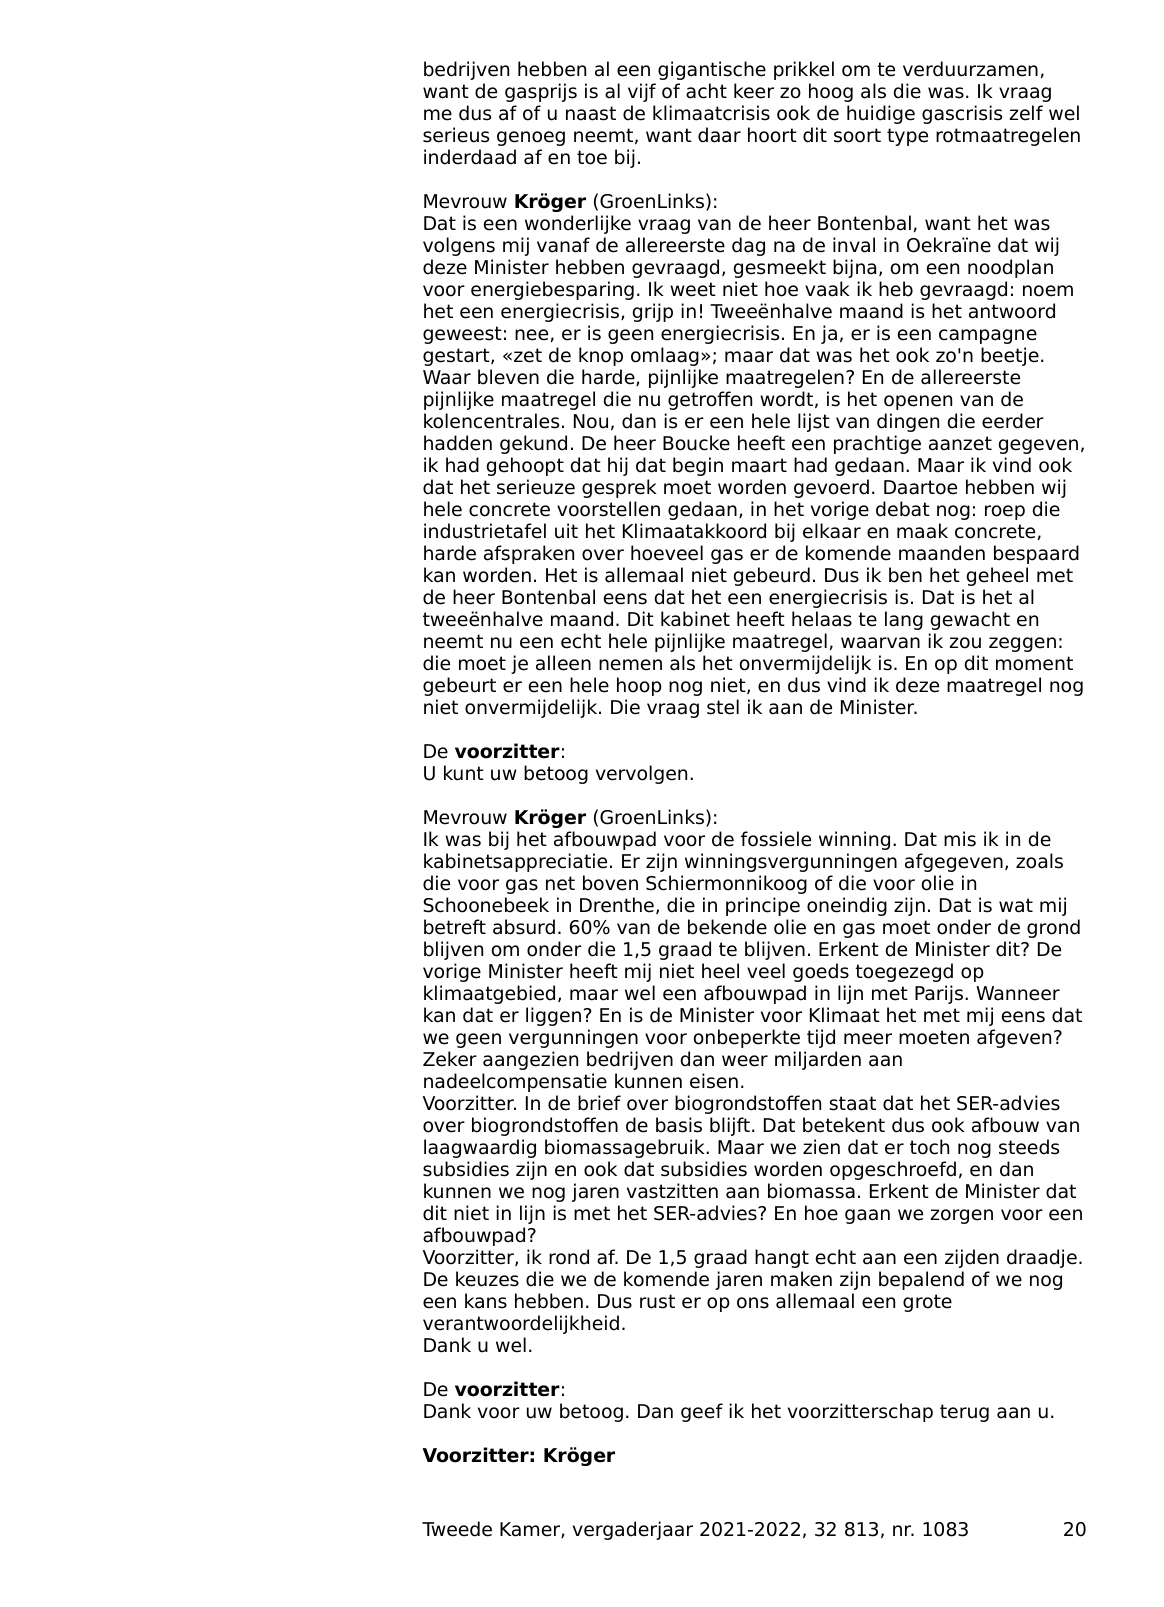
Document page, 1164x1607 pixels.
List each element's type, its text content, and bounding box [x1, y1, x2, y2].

text Voorzitter. In de brief over biogrondstoffen staat dat het SER-advies over biogrondstoffen de basis blijft. Dat betekent dus ook afbouw van laagwaardig biomassagebruik. Maar we zien dat er toch nog steeds subsidies zijn en ook dat subsidies worden opgeschroefd, en dan kunnen we nog jaren vastzitten aan biomassa. Erkent de Minister dat dit niet in lijn is met het SER-advies? En hoe gaan we zorgen voor een afbouwpad? [422, 1093, 1087, 1247]
text bedrijven hebben al een gigantische prikkel om te verduurzamen, want de gasprijs is al vijf of acht keer zo hoog als die was. Ik vraag me dus af of u naast de klimaatcrisis ook de huidige gascrisis zelf wel serieus genoeg neemt, want daar hoort dit soort type rotmaatregelen inderdaad af en toe bij. [422, 59, 1087, 169]
text U kunt uw betoog vervolgen. [422, 763, 1087, 785]
text Mevrouw Kröger (GroenLinks): [422, 807, 1087, 829]
text De voorzitter: [422, 741, 1087, 763]
text Voorzitter: Kröger [422, 1445, 1087, 1467]
text Dat is een wonderlijke vraag van de heer Bontenbal, want het was volgens mij vanaf de allereerste dag na de inval in Oekraïne dat wij deze Minister hebben gevraagd, gesmeekt bijna, om een noodplan voor energiebesparing. Ik weet niet hoe vaak ik heb gevraagd: noem het een energiecrisis, grijp in! Tweeënhalve maand is het antwoord geweest: nee, er is geen energiecrisis. En ja, er is een campagne gestart, «zet de knop omlaag»; maar dat was het ook zo'n beetje. Waar bleven die harde, pijnlijke maatregelen? En de allereerste pijnlijke maatregel die nu getroffen wordt, is het openen van de kolencentrales. Nou, dan is er een hele lijst van dingen die eerder hadden gekund. De heer Boucke heeft een prachtige aanzet gegeven, ik had gehoopt dat hij dat begin maart had gedaan. Maar ik vind ook dat het serieuze gesprek moet worden gevoerd. Daartoe hebben wij hele concrete voorstellen gedaan, in het vorige debat nog: roep die industrietafel uit het Klimaatakkoord bij elkaar en maak concrete, harde afspraken over hoeveel gas er de komende maanden bespaard kan worden. Het is allemaal niet gebeurd. Dus ik ben het geheel met de heer Bontenbal eens dat het een energiecrisis is. Dat is het al tweeënhalve maand. Dit kabinet heeft helaas te lang gewacht en neemt nu een echt hele pijnlijke maatregel, waarvan ik zou zeggen: die moet je alleen nemen als het onvermijdelijk is. En op dit moment gebeurt er een hele hoop nog niet, en dus vind ik deze maatregel nog niet onvermijdelijk. Die vraag stel ik aan de Minister. [422, 213, 1087, 719]
text Dank voor uw betoog. Dan geef ik het voorzitterschap terug aan u. [422, 1401, 1087, 1423]
text De voorzitter: [422, 1379, 1087, 1401]
text Mevrouw Kröger (GroenLinks): [422, 191, 1087, 213]
text Voorzitter, ik rond af. De 1,5 graad hangt echt aan een zijden draadje. De keuzes die we de komende jaren maken zijn bepalend of we nog een kans hebben. Dus rust er op ons allemaal een grote verantwoordelijkheid. [422, 1247, 1087, 1334]
text Dank u wel. [422, 1334, 1087, 1356]
text Ik was bij het afbouwpad voor de fossiele winning. Dat mis ik in de kabinetsappreciatie. Er zijn winningsvergunningen afgegeven, zoals die voor gas net boven Schiermonnikoog of die voor olie in Schoonebeek in Drenthe, die in principe oneindig zijn. Dat is wat mij betreft absurd. 60% van de bekende olie en gas moet onder de grond blijven om onder die 1,5 graad te blijven. Erkent de Minister dit? De vorige Minister heeft mij niet heel veel goeds toegezegd op klimaatgebied, maar wel een afbouwpad in lijn met Parijs. Wanneer kan dat er liggen? En is de Minister voor Klimaat het met mij eens dat we geen vergunningen voor onbeperkte tijd meer moeten afgeven? Zeker aangezien bedrijven dan weer miljarden aan nadeelcompensatie kunnen eisen. [422, 829, 1087, 1093]
